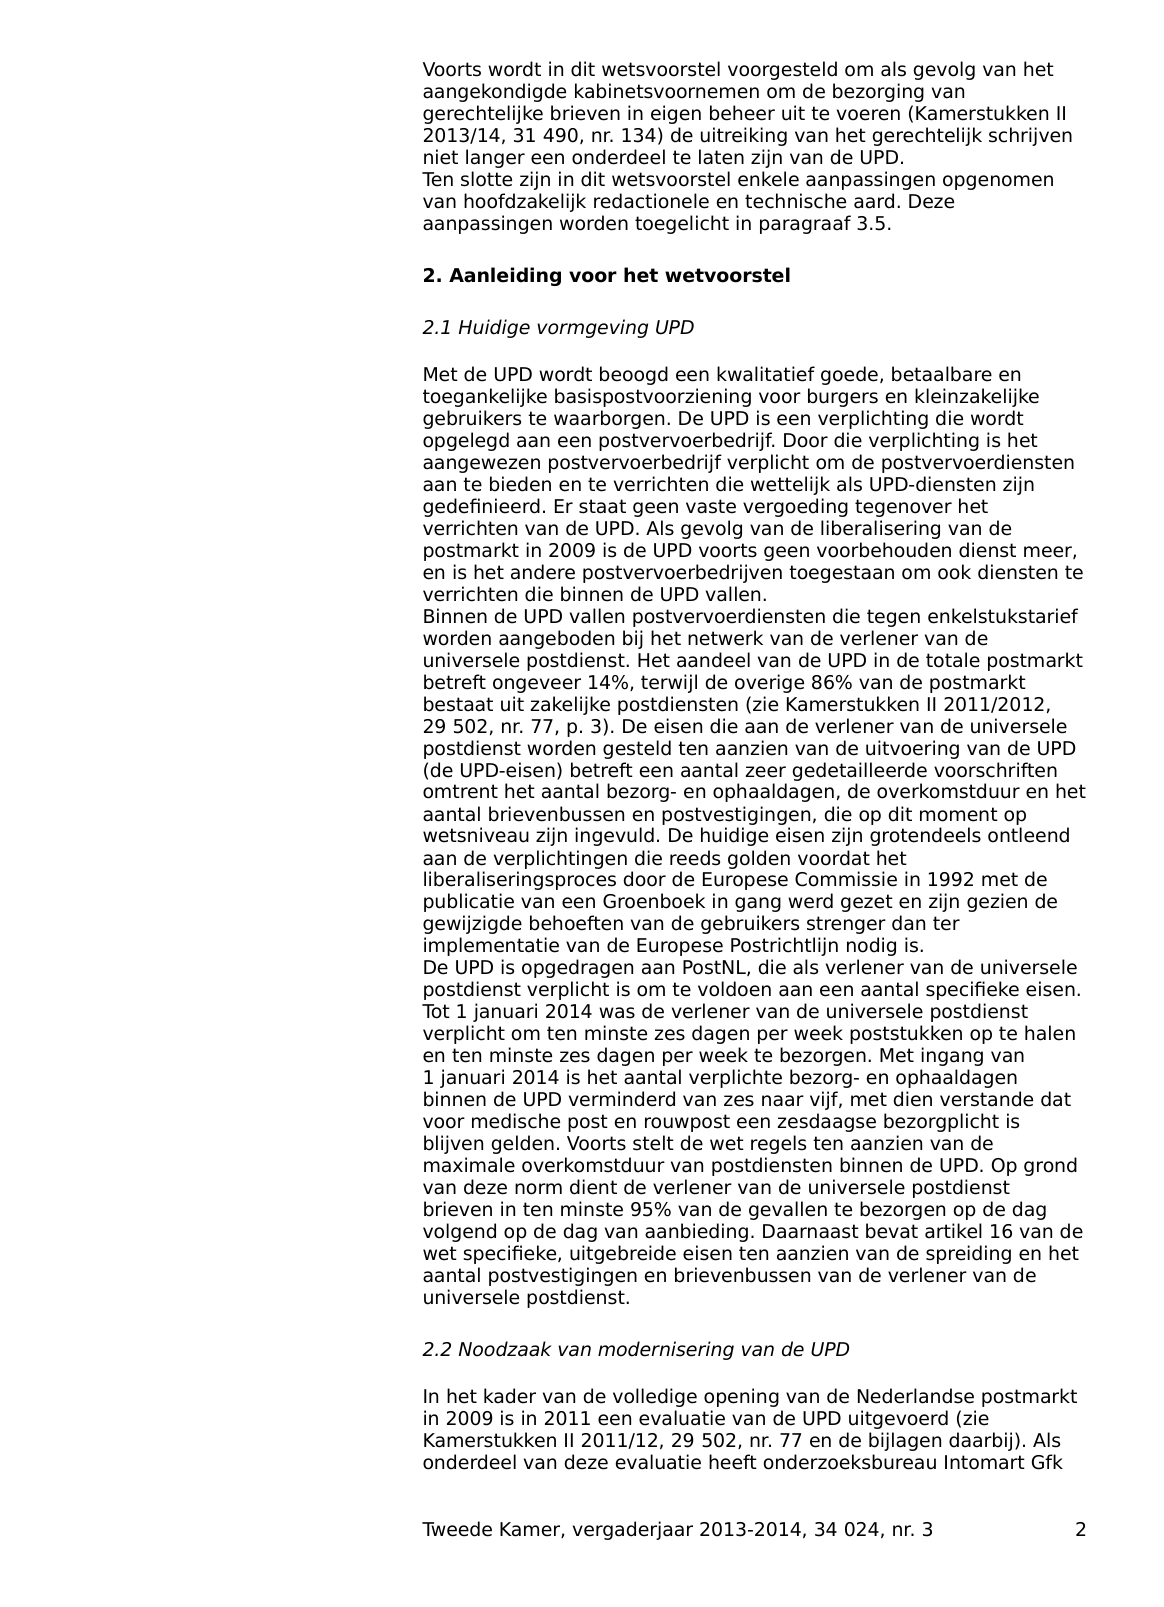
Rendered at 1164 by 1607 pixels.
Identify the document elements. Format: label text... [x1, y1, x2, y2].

text In het kader van de volledige opening van de Nederlandse postmarkt in 2009 is in 2011 een evaluatie van de UPD uitgevoerd (zie Kamerstukken II 2011/12, 29 502, nr. 77 en de bijlagen daarbij). Als onderdeel van deze evaluatie heeft onderzoeksbureau Intomart Gfk [422, 1386, 1087, 1474]
text De UPD is opgedragen aan PostNL, die als verlener van de universele postdienst verplicht is om te voldoen aan een aantal specifieke eisen. Tot 1 januari 2014 was de verlener van de universele postdienst verplicht om ten minste zes dagen per week poststukken op te halen en ten minste zes dagen per week te bezorgen. Met ingang van 1 januari 2014 is het aantal verplichte bezorg- en ophaaldagen binnen de UPD verminderd van zes naar vijf, met dien verstande dat voor medische post en rouwpost een zesdaagse bezorgplicht is blijven gelden. Voorts stelt de wet regels ten aanzien van de maximale overkomstduur van postdiensten binnen de UPD. Op grond van deze norm dient de verlener van de universele postdienst brieven in ten minste 95% van de gevallen te bezorgen op de dag volgend op de dag van aanbieding. Daarnaast bevat artikel 16 van de wet specifieke, uitgebreide eisen ten aanzien van de spreiding en het aantal postvestigingen en brievenbussen van de verlener van de universele postdienst. [422, 957, 1087, 1309]
text Binnen de UPD vallen postvervoerdiensten die tegen enkelstukstarief worden aangeboden bij het netwerk van de verlener van de universele postdienst. Het aandeel van de UPD in de totale postmarkt betreft ongeveer 14%, terwijl de overige 86% van de postmarkt bestaat uit zakelijke postdiensten (zie Kamerstukken II 2011/2012, 29 502, nr. 77, p. 3). De eisen die aan de verlener van de universele postdienst worden gesteld ten aanzien van de uitvoering van de UPD (de UPD-eisen) betreft een aantal zeer gedetailleerde voorschriften omtrent het aantal bezorg- en ophaaldagen, de overkomstduur en het aantal brievenbussen en postvestigingen, die op dit moment op wetsniveau zijn ingevuld. De huidige eisen zijn grotendeels ontleend aan de verplichtingen die reeds golden voordat het liberaliseringsproces door de Europese Commissie in 1992 met de publicatie van een Groenboek in gang werd gezet en zijn gezien de gewijzigde behoeften van de gebruikers strenger dan ter implementatie van de Europese Postrichtlijn nodig is. [422, 606, 1087, 957]
subtitle 2.2 Noodzaak van modernisering van de UPD [422, 1339, 1087, 1361]
text Met de UPD wordt beoogd een kwalitatief goede, betaalbare en toegankelijke basispostvoorziening voor burgers en kleinzakelijke gebruikers te waarborgen. De UPD is een verplichting die wordt opgelegd aan een postvervoerbedrijf. Door die verplichting is het aangewezen postvervoerbedrijf verplicht om de postvervoerdiensten aan te bieden en te verrichten die wettelijk als UPD-diensten zijn gedefinieerd. Er staat geen vaste vergoeding tegenover het verrichten van de UPD. Als gevolg van de liberalisering van de postmarkt in 2009 is de UPD voorts geen voorbehouden dienst meer, en is het andere postvervoerbedrijven toegestaan om ook diensten te verrichten die binnen de UPD vallen. [422, 364, 1087, 606]
text Ten slotte zijn in dit wetsvoorstel enkele aanpassingen opgenomen van hoofdzakelijk redactionele en technische aard. Deze aanpassingen worden toegelicht in paragraaf 3.5. [422, 169, 1087, 235]
subtitle 2. Aanleiding voor het wetvoorstel [422, 265, 1087, 287]
text Voorts wordt in dit wetsvoorstel voorgesteld om als gevolg van het aangekondigde kabinetsvoornemen om de bezorging van gerechtelijke brieven in eigen beheer uit te voeren (Kamerstukken II 2013/14, 31 490, nr. 134) de uitreiking van het gerechtelijk schrijven niet langer een onderdeel te laten zijn van de UPD. [422, 59, 1087, 169]
subtitle 2.1 Huidige vormgeving UPD [422, 317, 1087, 339]
